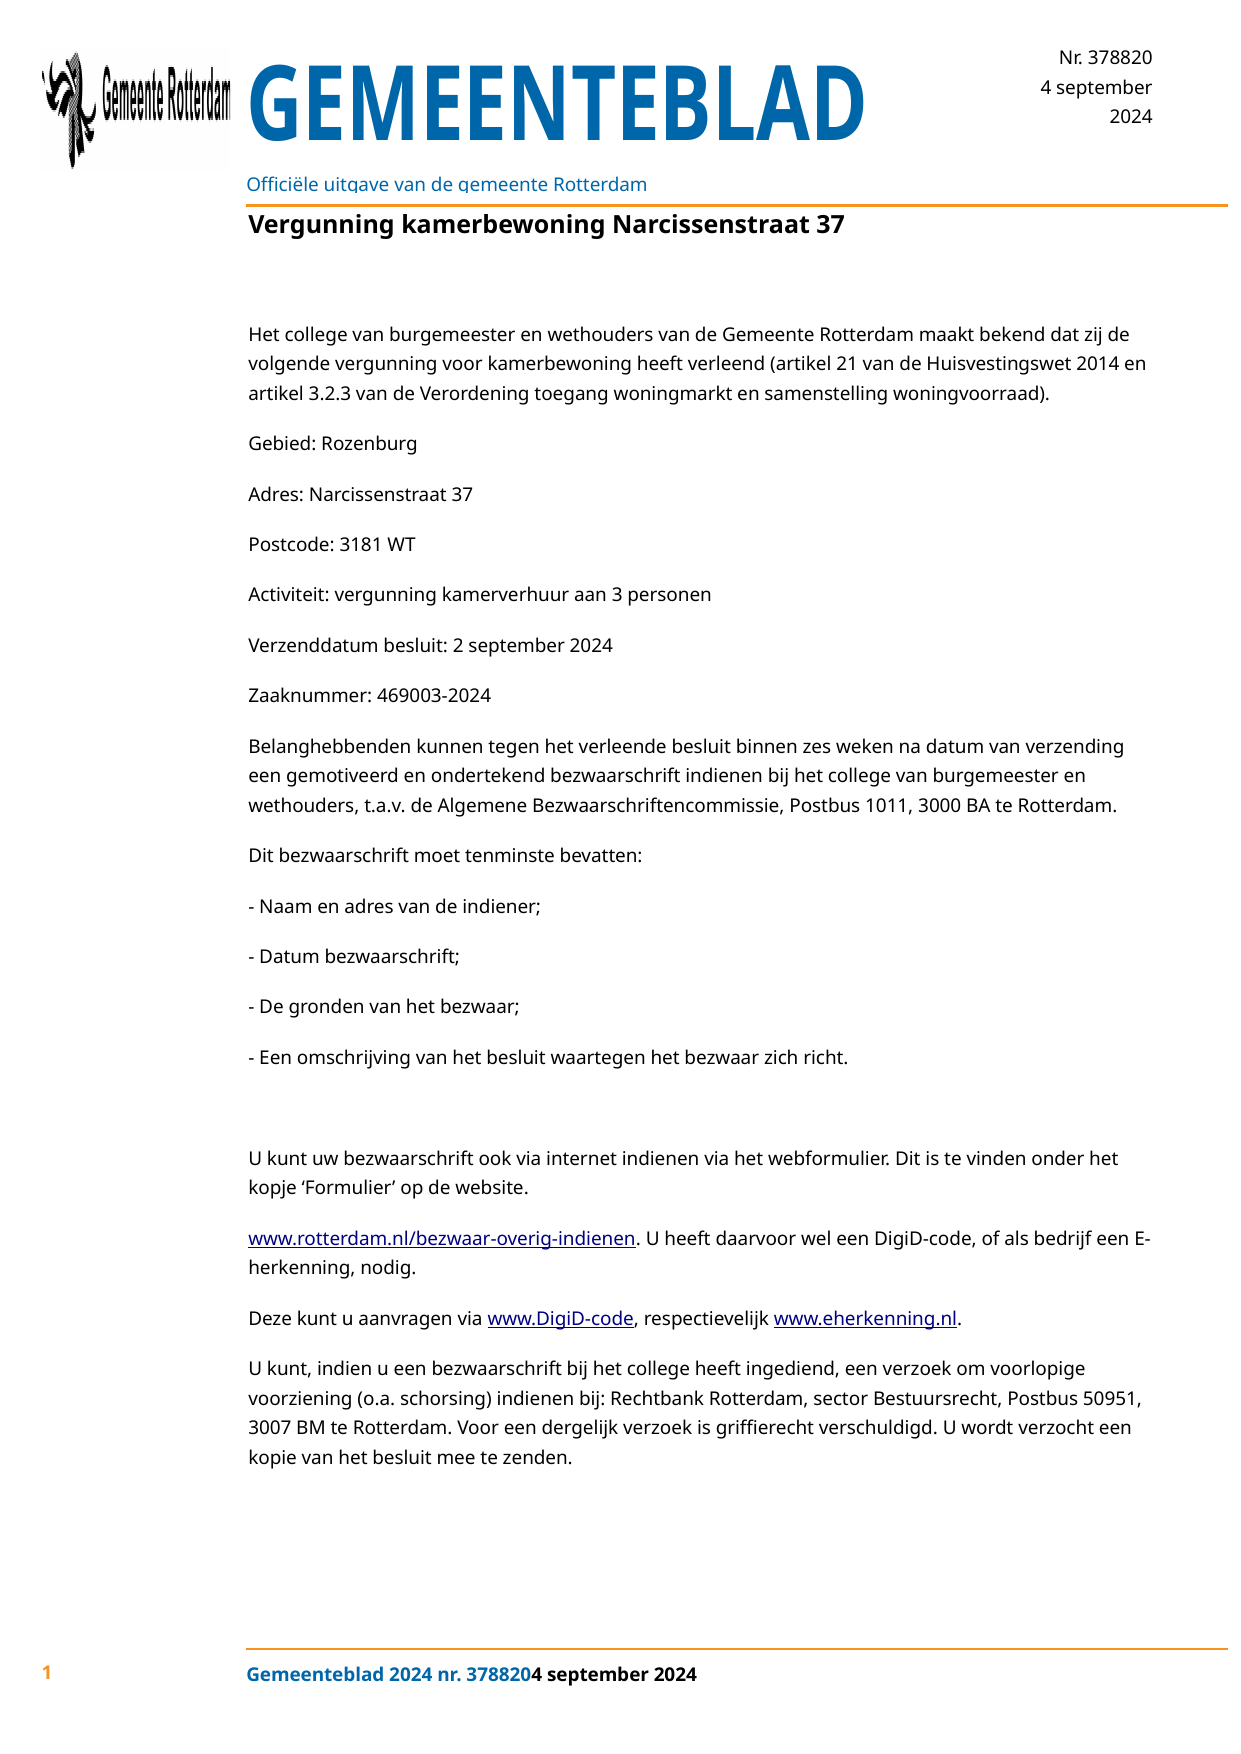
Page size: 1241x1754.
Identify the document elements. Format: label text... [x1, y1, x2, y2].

text - Een omschrijving van het besluit waartegen het bezwaar zich richt. [248, 1044, 1152, 1070]
text www.rotterdam.nl/bezwaar-overig-indienen. U heeft daarvoor wel een DigiD-code, of als bedrijf een E-herkenning, nodig. [248, 1225, 1152, 1280]
picture [41, 47, 231, 172]
text Vergunning kamerbewoning Narcissenstraat 37 [248, 207, 1152, 241]
text Gebied: Rozenburg [248, 430, 1152, 456]
text Postcode: 3181 WT [248, 531, 1152, 557]
text Adres: Narcissenstraat 37 [248, 481, 1152, 506]
text Het college van burgemeester en wethouders van de Gemeente Rotterdam maakt bekend dat zij de volgende vergunning voor kamerbewoning heeft verleend (artikel 21 van de Huisvestingswet 2014 en artikel 3.2.3 van de Verordening toegang woningmarkt en samenstelling woningvoorraad). [248, 321, 1152, 406]
text - Datum bezwaarschrift; [248, 943, 1152, 969]
text - Naam en adres van de indiener; [248, 893, 1152, 918]
text Belanghebbenden kunnen tegen het verleende besluit binnen zes weken na datum van verzending een gemotiveerd en ondertekend bezwaarschrift indienen bij het college van burgemeester en wethouders, t.a.v. de Algemene Bezwaarschriftencommissie, Postbus 1011, 3000 BA te Rotterdam. [248, 733, 1152, 818]
text Dit bezwaarschrift moet tenminste bevatten: [248, 842, 1152, 868]
text Activiteit: vergunning kamerverhuur aan 3 personen [248, 582, 1152, 607]
text - De gronden van het bezwaar; [248, 994, 1152, 1019]
text U kunt, indien u een bezwaarschrift bij het college heeft ingediend, een verzoek om voorlopige voorziening (o.a. schorsing) indienen bij: Rechtbank Rotterdam, sector Bestuursrecht, Postbus 50951, 3007 BM te Rotterdam. Voor een dergelijk verzoek is griffierecht verschuldigd. U wordt verzocht een kopie van het besluit mee te zenden. [248, 1355, 1152, 1470]
text U kunt uw bezwaarschrift ook via internet indienen via het webformulier. Dit is te vinden onder het kopje ‘Formulier’ op de website. [248, 1145, 1152, 1200]
text Zaaknummer: 469003-2024 [248, 682, 1152, 708]
text Deze kunt u aanvragen via www.DigiD-code, respectievelijk www.eherkenning.nl. [248, 1305, 1152, 1331]
text Verzenddatum besluit: 2 september 2024 [248, 632, 1152, 658]
